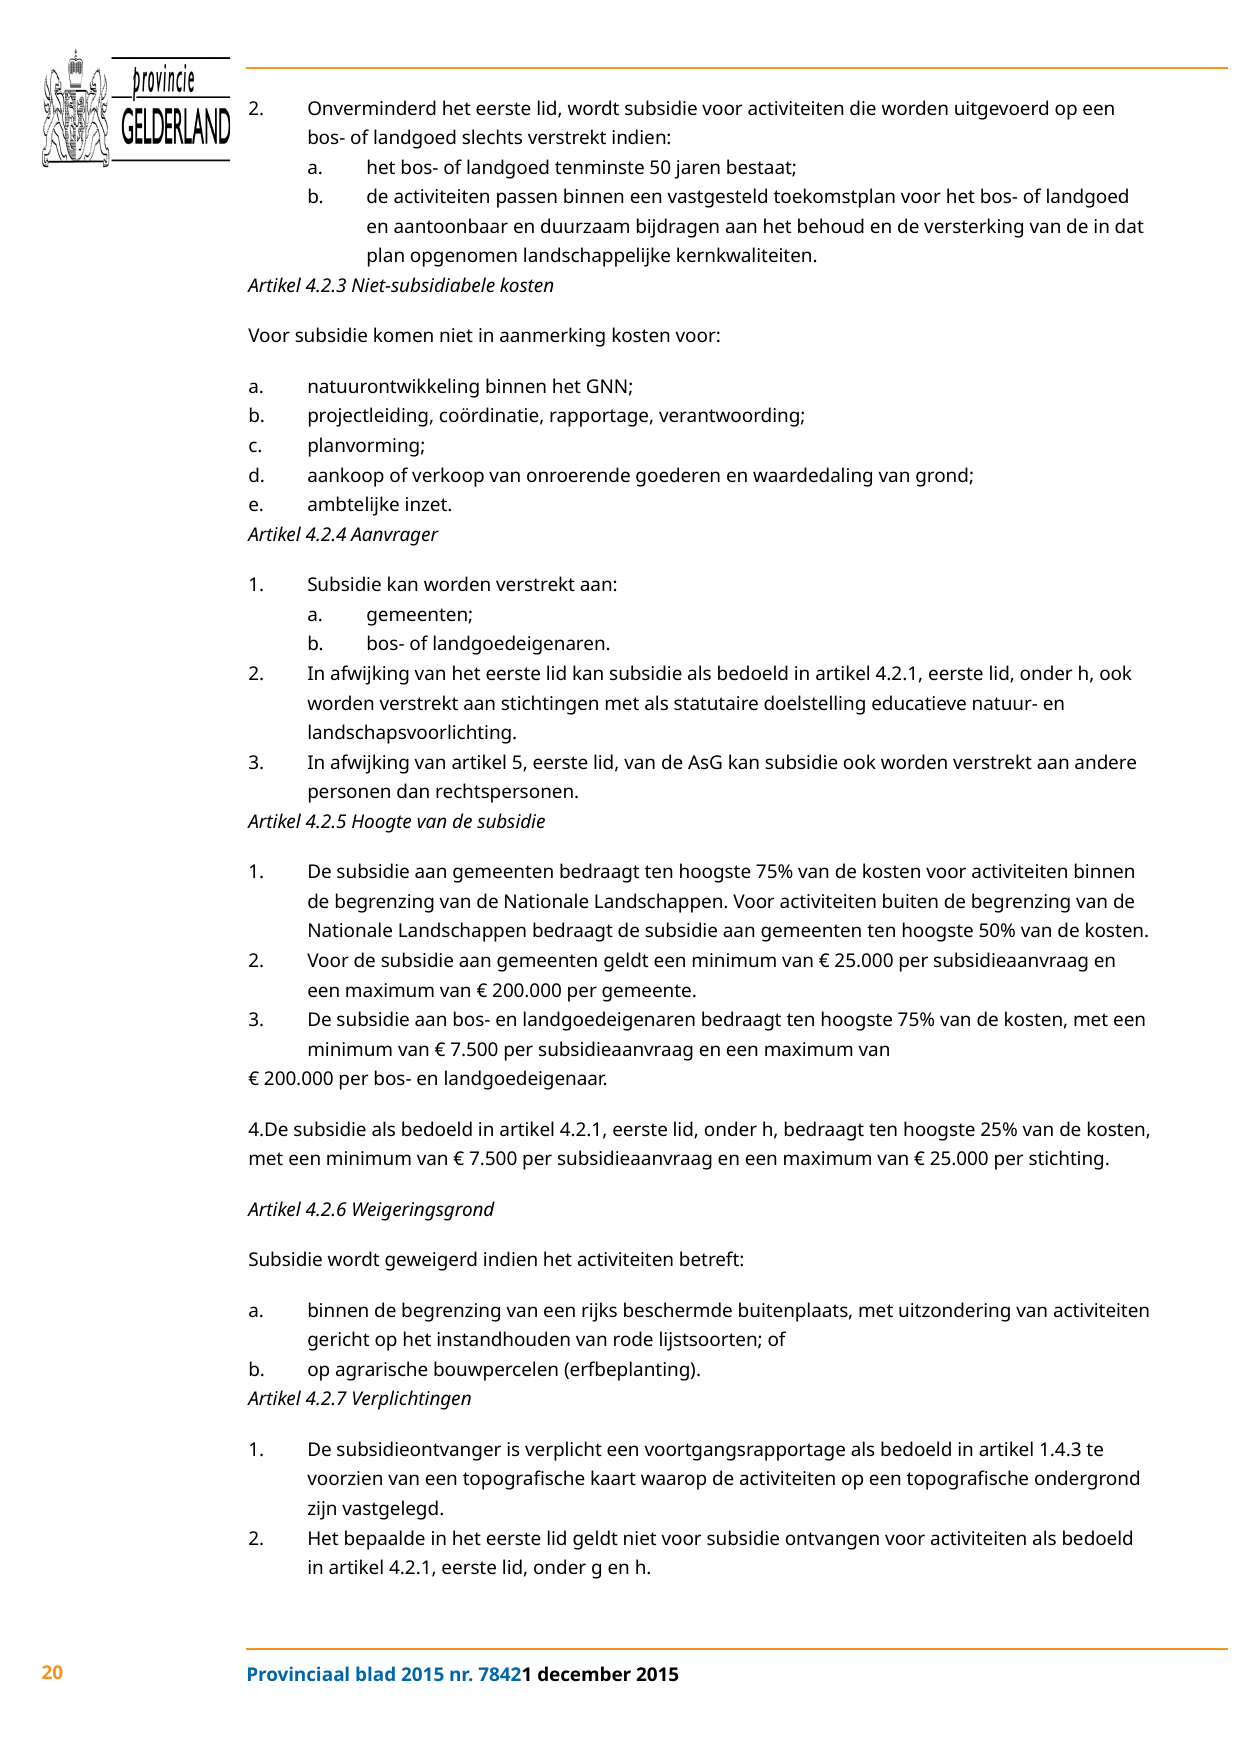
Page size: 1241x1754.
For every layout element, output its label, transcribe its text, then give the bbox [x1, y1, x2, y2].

list Onverminderd het eerste lid, wordt subsidie voor activiteiten die worden uitgevoerd op een bos- of landgoed slechts verstrekt indien: [248, 95, 1152, 150]
list op agrarische bouwpercelen (erfbeplanting). [248, 1356, 1152, 1382]
list het bos- of landgoed tenminste 50 jaren bestaat; [307, 154, 1152, 180]
picture [41, 47, 231, 172]
text Artikel 4.2.6 Weigeringsgrond [248, 1196, 1152, 1222]
list In afwijking van het eerste lid kan subsidie als bedoeld in artikel 4.2.1, eerste lid, onder h, ook worden verstrekt aan stichtingen met als statutaire doelstelling educatieve natuur- en landschapsvoorlichting. [248, 660, 1152, 745]
list In afwijking van artikel 5, eerste lid, van de AsG kan subsidie ook worden verstrekt aan andere personen dan rechtspersonen. [248, 749, 1152, 804]
list bos- of landgoedeigenaren. [307, 631, 1152, 656]
list De subsidie aan gemeenten bedraagt ten hoogste 75% van de kosten voor activiteiten binnen de begrenzing van de Nationale Landschappen. Voor activiteiten buiten de begrenzing van de Nationale Landschappen bedraagt de subsidie aan gemeenten ten hoogste 50% van de kosten. [248, 858, 1152, 943]
list projectleiding, coördinatie, rapportage, verantwoording; [248, 403, 1152, 428]
list De subsidie aan bos- en landgoedeigenaren bedraagt ten hoogste 75% van de kosten, met een minimum van € 7.500 per subsidieaanvraag en een maximum van [248, 1006, 1152, 1062]
list natuurontwikkeling binnen het GNN; [248, 373, 1152, 399]
text € 200.000 per bos- en landgoedeigenaar. [248, 1066, 1152, 1091]
text Artikel 4.2.3 Niet-subsidiabele kosten [248, 272, 1152, 298]
text Voor subsidie komen niet in aanmerking kosten voor: [248, 323, 1152, 348]
list binnen de begrenzing van een rijks beschermde buitenplaats, met uitzondering van activiteiten gericht op het instandhouden van rode lijstsoorten; of [248, 1297, 1152, 1352]
list Het bepaalde in het eerste lid geldt niet voor subsidie ontvangen voor activiteiten als bedoeld in artikel 4.2.1, eerste lid, onder g en h. [248, 1525, 1152, 1580]
list gemeenten; [307, 601, 1152, 627]
text Artikel 4.2.7 Verplichtingen [248, 1386, 1152, 1411]
list Voor de subsidie aan gemeenten geldt een minimum van € 25.000 per subsidieaanvraag en een maximum van € 200.000 per gemeente. [248, 947, 1152, 1003]
list ambtelijke inzet. [248, 491, 1152, 517]
list planvorming; [248, 432, 1152, 458]
text Subsidie wordt geweigerd indien het activiteiten betreft: [248, 1246, 1152, 1272]
list aankoop of verkoop van onroerende goederen en waardedaling van grond; [248, 462, 1152, 488]
list de activiteiten passen binnen een vastgesteld toekomstplan voor het bos- of landgoed en aantoonbaar en duurzaam bijdragen aan het behoud en de versterking van de in dat plan opgenomen landschappelijke kernkwaliteiten. [307, 183, 1152, 268]
text 4.De subsidie als bedoeld in artikel 4.2.1, eerste lid, onder h, bedraagt ten hoogste 25% van de kosten, met een minimum van € 7.500 per subsidieaanvraag en een maximum van € 25.000 per stichting. [248, 1116, 1152, 1171]
text Artikel 4.2.5 Hoogte van de subsidie [248, 808, 1152, 834]
text Artikel 4.2.4 Aanvrager [248, 521, 1152, 547]
list De subsidieontvanger is verplicht een voortgangsrapportage als bedoeld in artikel 1.4.3 te voorzien van een topografische kaart waarop de activiteiten op een topografische ondergrond zijn vastgelegd. [248, 1436, 1152, 1521]
list Subsidie kan worden verstrekt aan: [248, 571, 1152, 597]
